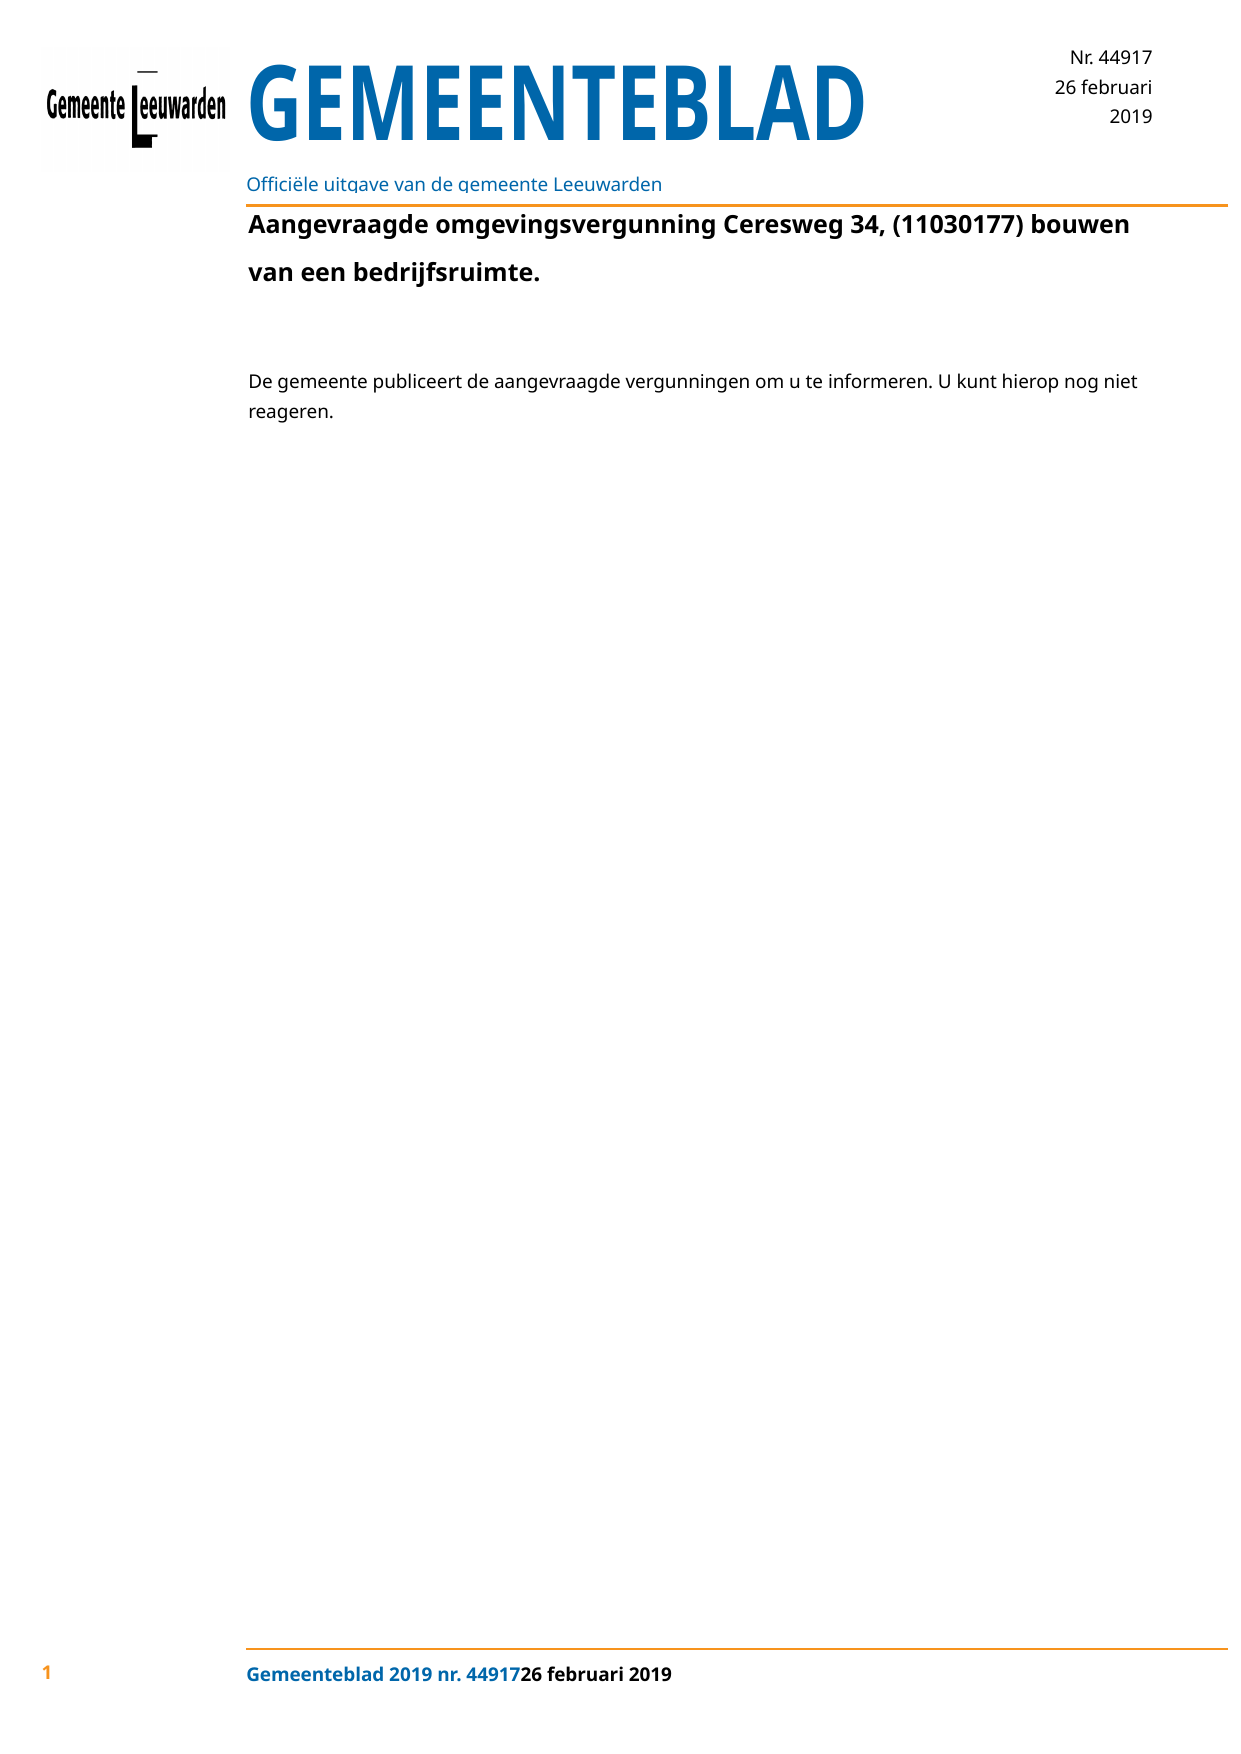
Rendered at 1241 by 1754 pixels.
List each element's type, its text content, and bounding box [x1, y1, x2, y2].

picture [41, 47, 231, 172]
text Aangevraagde omgevingsvergunning Ceresweg 34, (11030177) bouwen van een bedrijfsruimte. [248, 207, 1152, 288]
text De gemeente publiceert de aangevraagde vergunningen om u te informeren. U kunt hierop nog niet reageren. [248, 368, 1152, 424]
